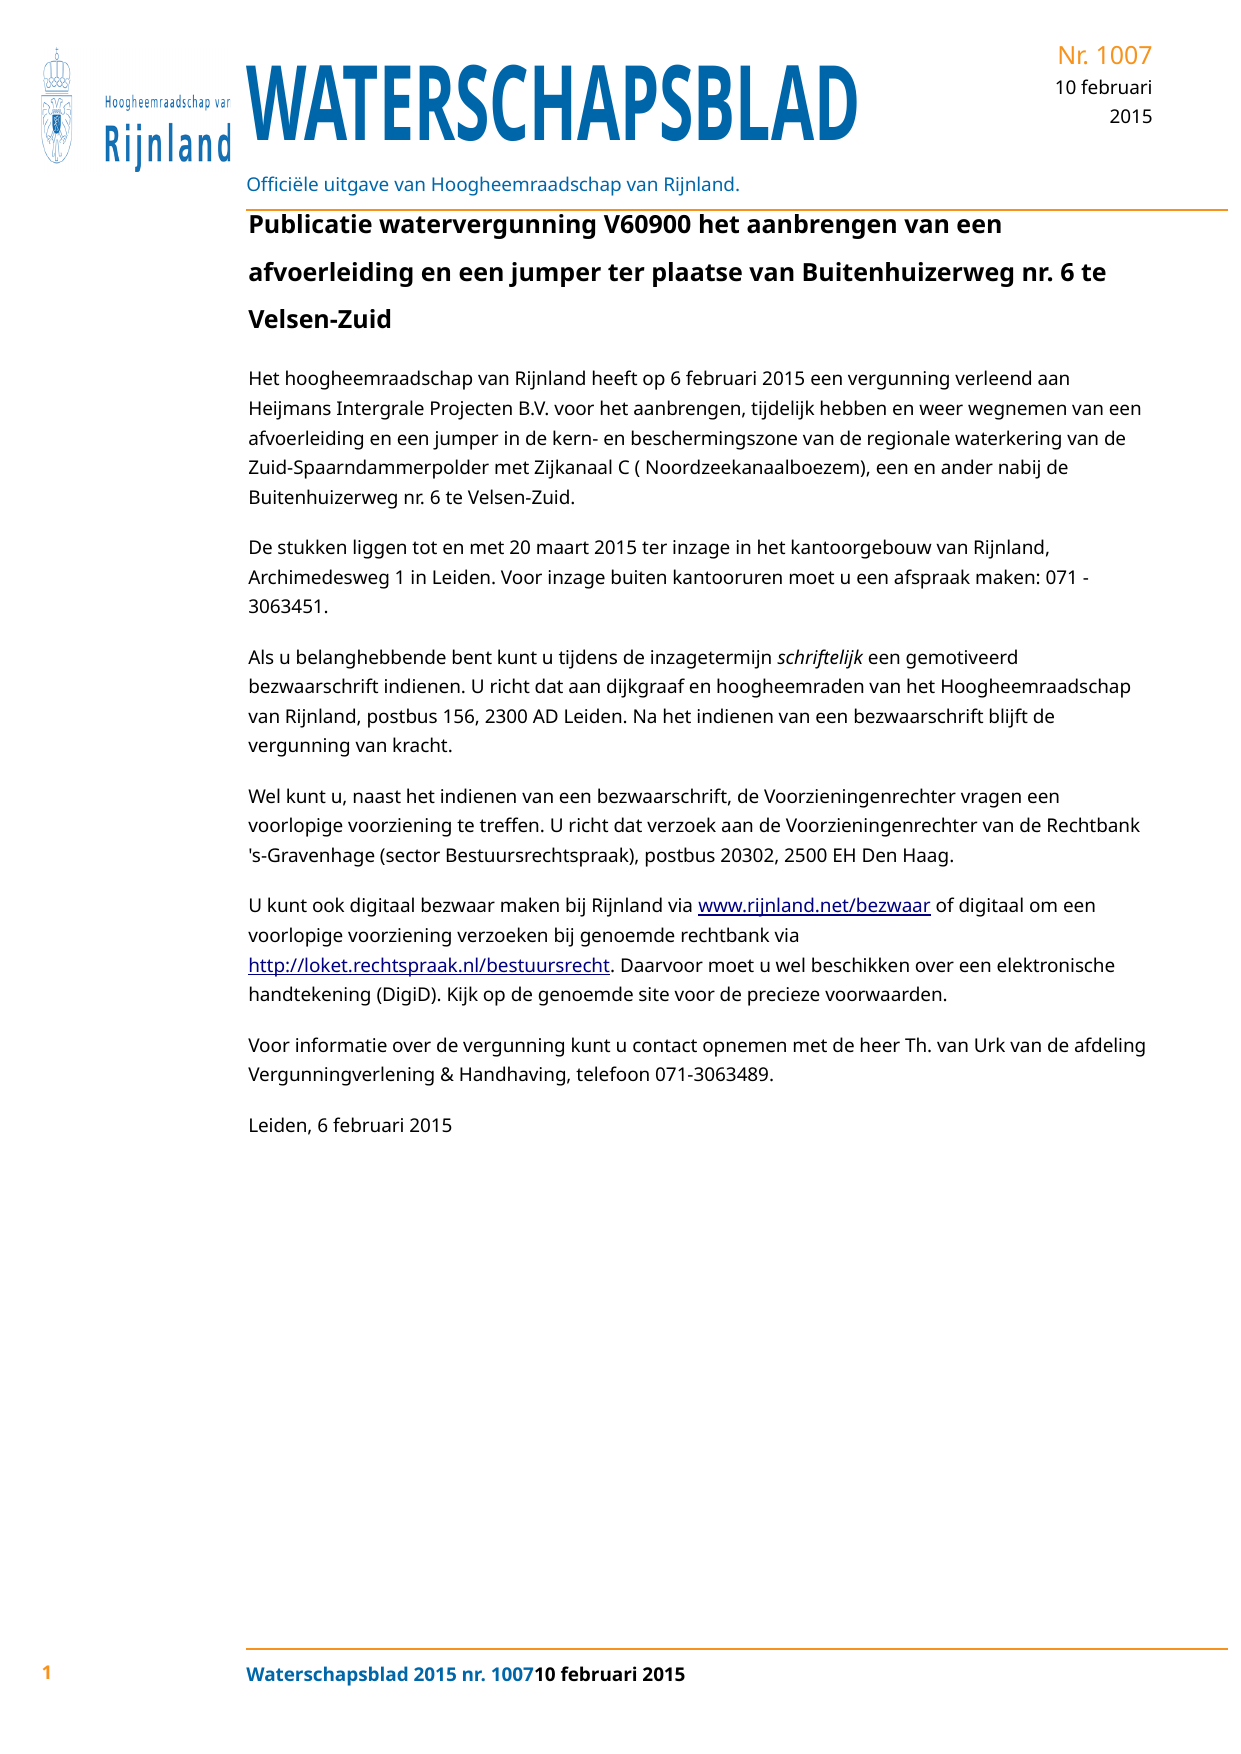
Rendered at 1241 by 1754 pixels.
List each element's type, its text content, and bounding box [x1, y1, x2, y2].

text Voor informatie over de vergunning kunt u contact opnemen met de heer Th. van Urk van de afdeling Vergunningverlening & Handhaving, telefoon 071-3063489. [248, 1032, 1152, 1087]
text De stukken liggen tot en met 20 maart 2015 ter inzage in het kantoorgebouw van Rijnland, Archimedesweg 1 in Leiden. Voor inzage buiten kantooruren moet u een afspraak maken: 071 - 3063451. [248, 534, 1152, 619]
picture [41, 47, 231, 172]
text Als u belanghebbende bent kunt u tijdens de inzagetermijn schriftelijk een gemotiveerd bezwaarschrift indienen. U richt dat aan dijkgraaf en hoogheemraden van het Hoogheemraadschap van Rijnland, postbus 156, 2300 AD Leiden. Na het indienen van een bezwaarschrift blijft de vergunning van kracht. [248, 644, 1152, 758]
text Het hoogheemraadschap van Rijnland heeft op 6 februari 2015 een vergunning verleend aan Heijmans Intergrale Projecten B.V. voor het aanbrengen, tijdelijk hebben en weer wegnemen van een afvoerleiding en een jumper in de kern- en beschermingszone van de regionale waterkering van de Zuid-Spaarndammerpolder met Zijkanaal C ( Noordzeekanaalboezem), een en ander nabij de Buitenhuizerweg nr. 6 te Velsen-Zuid. [248, 366, 1152, 509]
text Leiden, 6 februari 2015 [248, 1112, 1152, 1137]
text U kunt ook digitaal bezwaar maken bij Rijnland via www.rijnland.net/bezwaar of digitaal om een voorlopige voorziening verzoeken bij genoemde rechtbank via http://loket.rechtspraak.nl/bestuursrecht. Daarvoor moet u wel beschikken over een elektronische handtekening (DigiD). Kijk op de genoemde site voor de precieze voorwaarden. [248, 893, 1152, 1007]
text Publicatie watervergunning V60900 het aanbrengen van een afvoerleiding en een jumper ter plaatse van Buitenhuizerweg nr. 6 te Velsen-Zuid [248, 211, 1152, 336]
text Wel kunt u, naast het indienen van een bezwaarschrift, de Voorzieningenrechter vragen een voorlopige voorziening te treffen. U richt dat verzoek aan de Voorzieningenrechter van de Rechtbank 's-Gravenhage (sector Bestuursrechtspraak), postbus 20302, 2500 EH Den Haag. [248, 783, 1152, 868]
